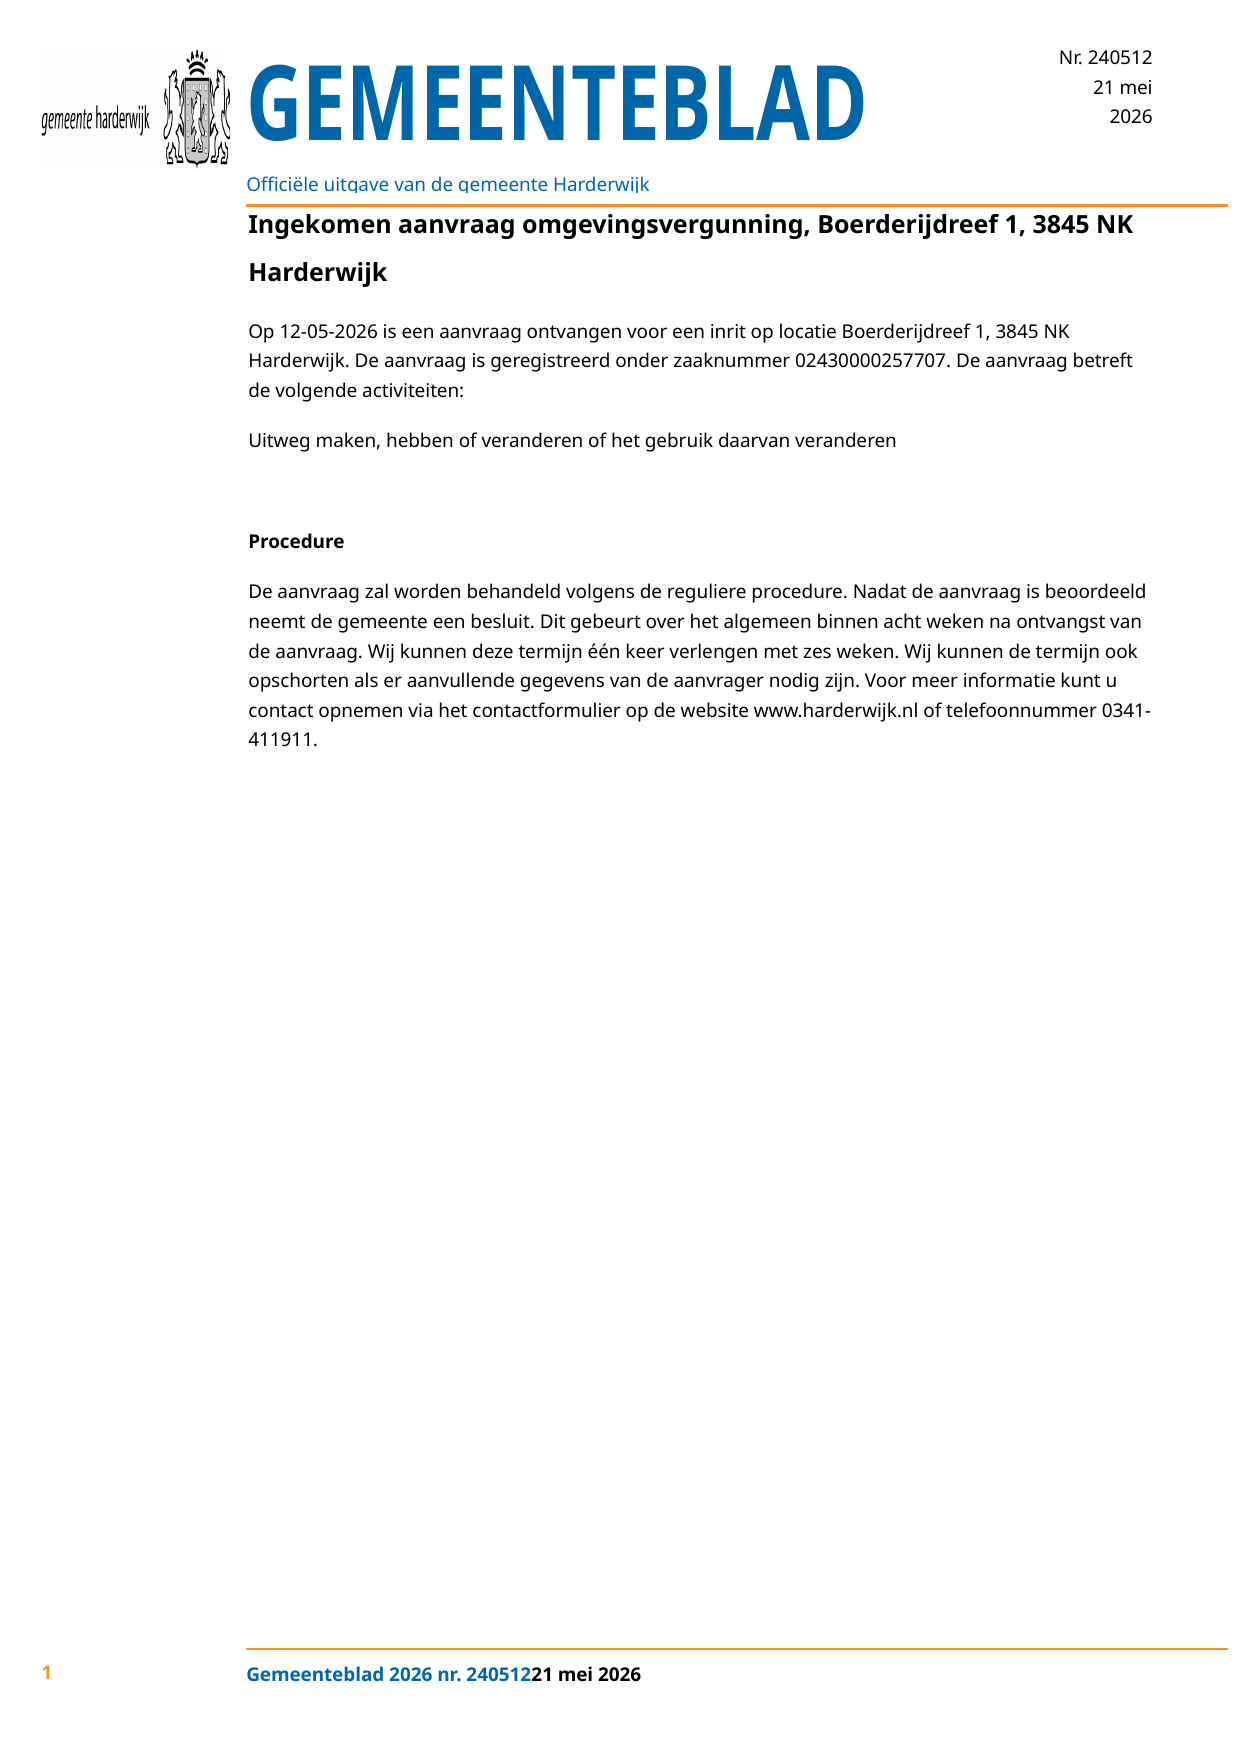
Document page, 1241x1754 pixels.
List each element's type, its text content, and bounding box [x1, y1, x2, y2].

text Ingekomen aanvraag omgevingsvergunning, Boerderijdreef 1, 3845 NK Harderwijk [248, 207, 1152, 288]
picture [41, 47, 231, 172]
text Uitweg maken, hebben of veranderen of het gebruik daarvan veranderen [248, 427, 1152, 453]
text Op 12-05-2026 is een aanvraag ontvangen voor een inrit op locatie Boerderijdreef 1, 3845 NK Harderwijk. De aanvraag is geregistreerd onder zaaknummer 02430000257707. De aanvraag betreft de volgende activiteiten: [248, 318, 1152, 403]
text De aanvraag zal worden behandeld volgens de reguliere procedure. Nadat de aanvraag is beoordeeld neemt de gemeente een besluit. Dit gebeurt over het algemeen binnen acht weken na ontvangst van de aanvraag. Wij kunnen deze termijn één keer verlengen met zes weken. Wij kunnen de termijn ook opschorten als er aanvullende gegevens van de aanvrager nodig zijn. Voor meer informatie kunt u contact opnemen via het contactformulier op de website www.harderwijk.nl of telefoonnummer 0341-411911. [248, 579, 1152, 752]
text Procedure [248, 528, 1152, 554]
